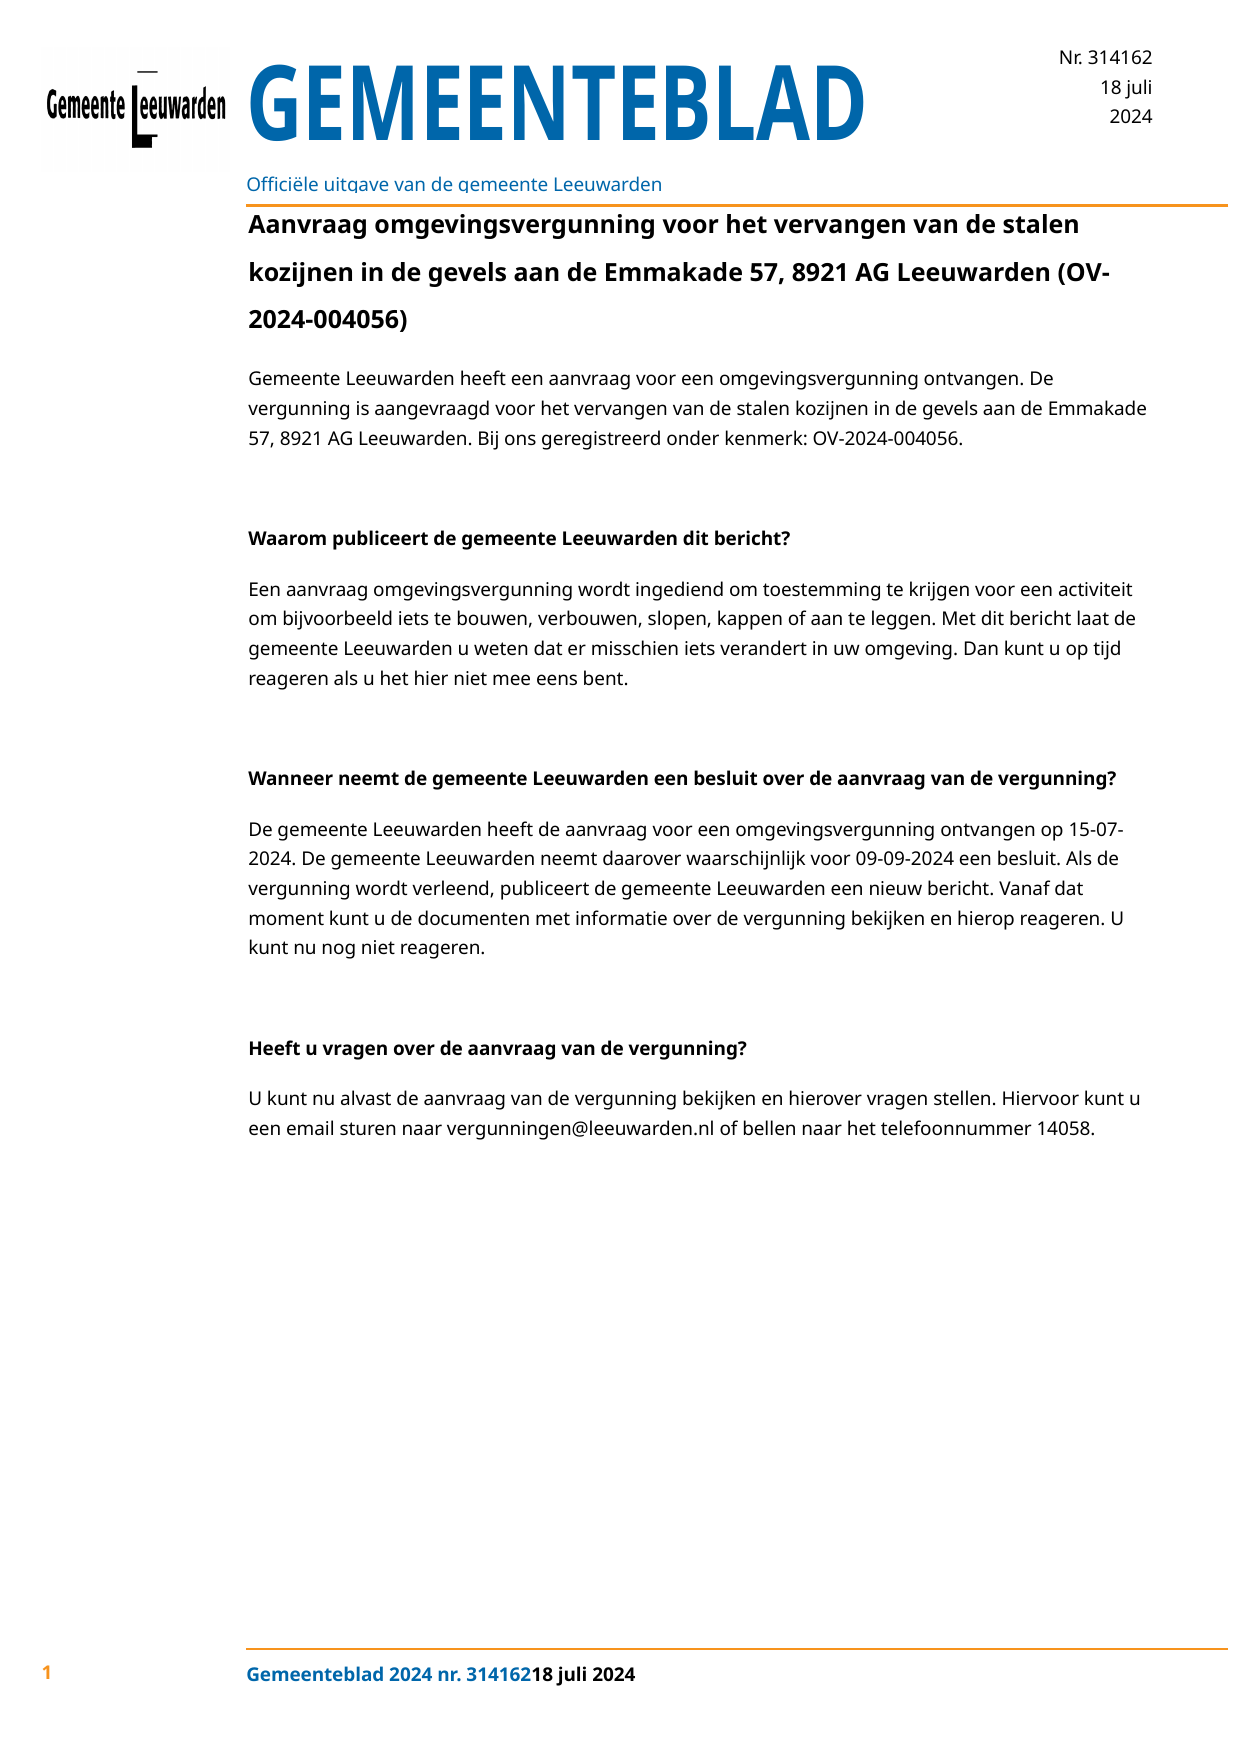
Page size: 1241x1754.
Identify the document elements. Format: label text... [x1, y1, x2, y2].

text Een aanvraag omgevingsvergunning wordt ingediend om toestemming te krijgen voor een activiteit om bijvoorbeeld iets te bouwen, verbouwen, slopen, kappen of aan te leggen. Met dit bericht laat de gemeente Leeuwarden u weten dat er misschien iets verandert in uw omgeving. Dan kunt u op tijd reageren als u het hier niet mee eens bent. [248, 576, 1152, 690]
text Heeft u vragen over de aanvraag van de vergunning? [248, 1035, 1152, 1061]
text Aanvraag omgevingsvergunning voor het vervangen van de stalen kozijnen in de gevels aan de Emmakade 57, 8921 AG Leeuwarden (OV-2024-004056) [248, 207, 1152, 336]
text Gemeente Leeuwarden heeft een aanvraag voor een omgevingsvergunning ontvangen. De vergunning is aangevraagd voor het vervangen van de stalen kozijnen in de gevels aan de Emmakade 57, 8921 AG Leeuwarden. Bij ons geregistreerd onder kenmerk: OV-2024-004056. [248, 366, 1152, 450]
text U kunt nu alvast de aanvraag van de vergunning bekijken en hierover vragen stellen. Hiervoor kunt u een email sturen naar vergunningen@leeuwarden.nl of bellen naar het telefoonnummer 14058. [248, 1086, 1152, 1141]
picture [41, 47, 231, 172]
text Waarom publiceert de gemeente Leeuwarden dit bericht? [248, 526, 1152, 551]
text Wanneer neemt de gemeente Leeuwarden een besluit over de aanvraag van de vergunning? [248, 766, 1152, 791]
text De gemeente Leeuwarden heeft de aanvraag voor een omgevingsvergunning ontvangen op 15-07-2024. De gemeente Leeuwarden neemt daarover waarschijnlijk voor 09-09-2024 een besluit. Als de vergunning wordt verleend, publiceert de gemeente Leeuwarden een nieuw bericht. Vanaf dat moment kunt u de documenten met informatie over de vergunning bekijken en hierop reageren. U kunt nu nog niet reageren. [248, 816, 1152, 960]
